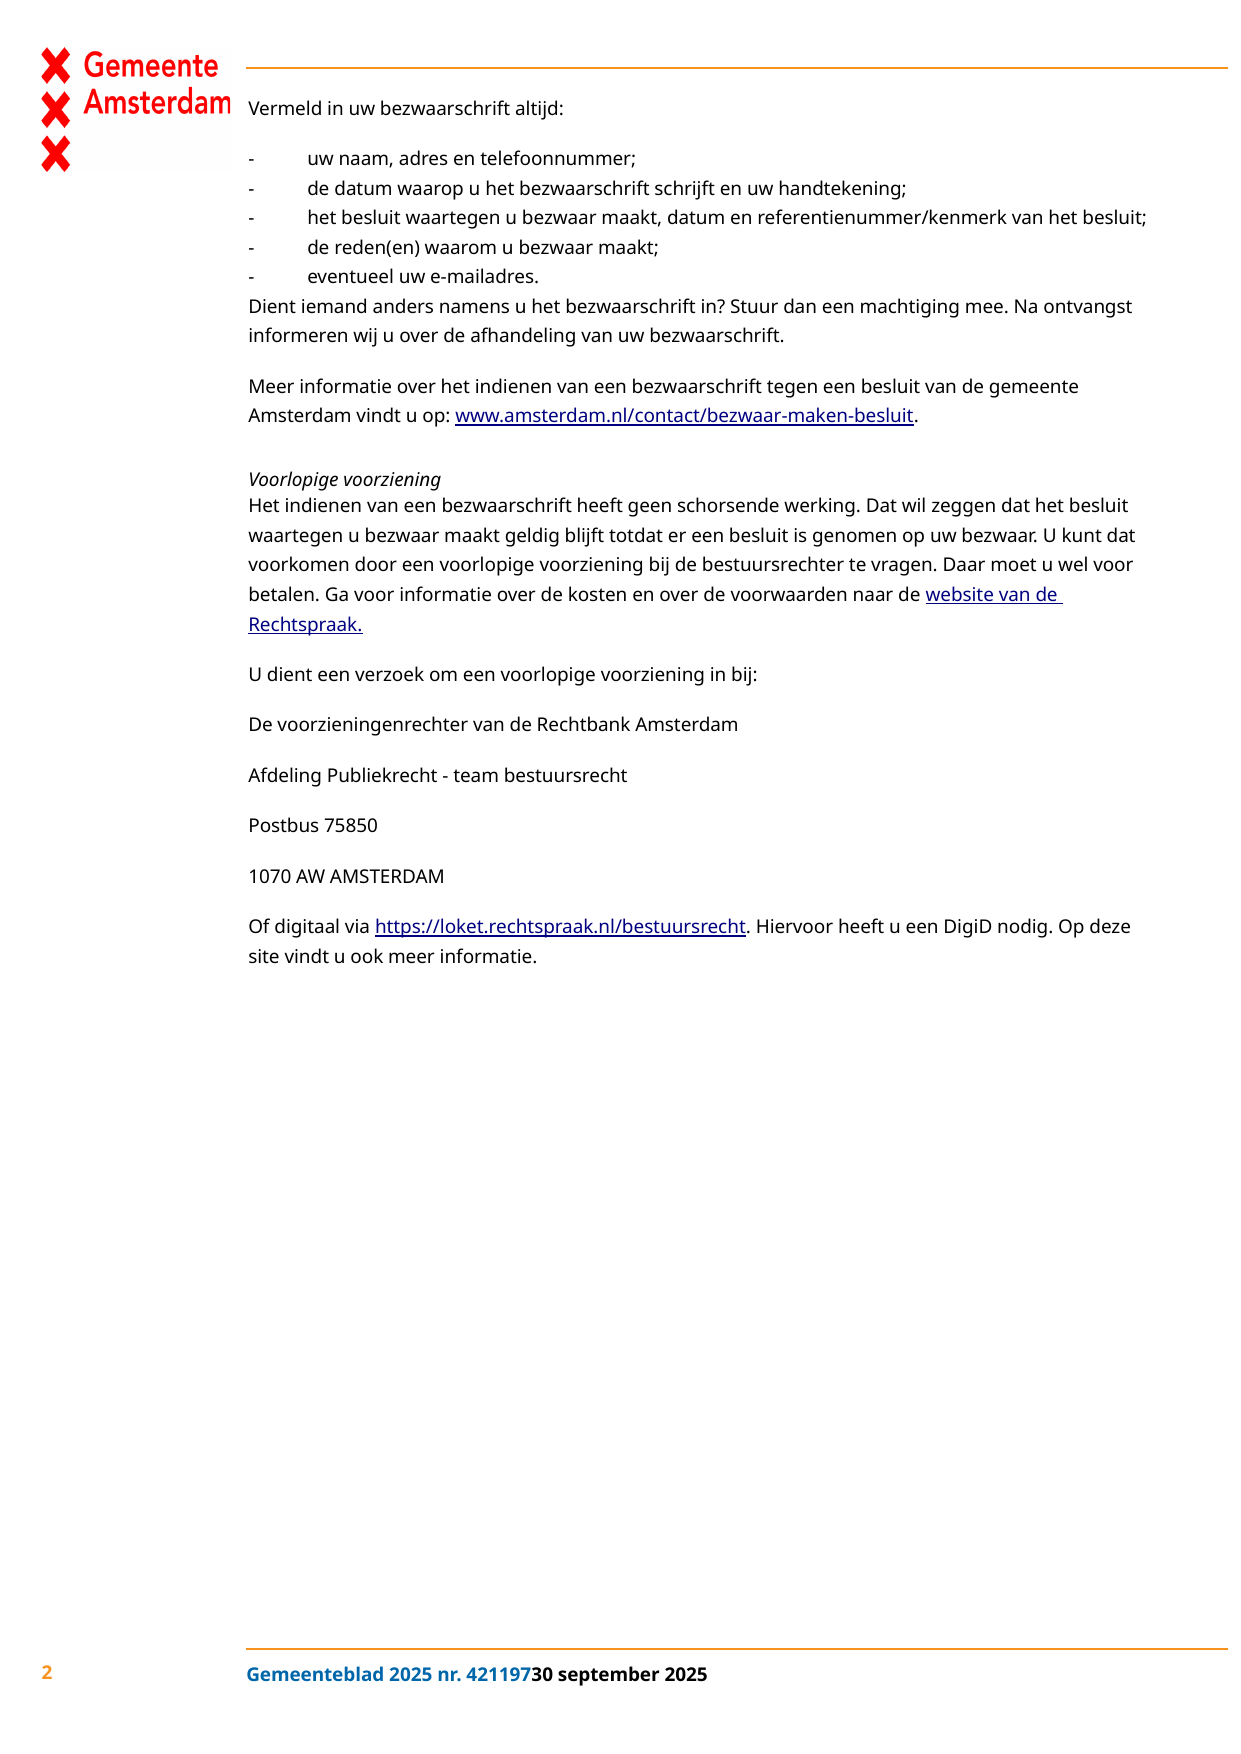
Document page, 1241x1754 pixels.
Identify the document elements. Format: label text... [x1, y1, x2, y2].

list het besluit waartegen u bezwaar maakt, datum en referentienummer/kenmerk van het besluit; [248, 204, 1152, 230]
text Vermeld in uw bezwaarschrift altijd: [248, 95, 1152, 121]
text U dient een verzoek om een voorlopige voorziening in bij: [248, 661, 1152, 687]
list de reden(en) waarom u bezwaar maakt; [248, 234, 1152, 260]
text De voorzieningenrechter van de Rechtbank Amsterdam [248, 712, 1152, 737]
list uw naam, adres en telefoonnummer; [248, 145, 1152, 171]
text Voorlopige voorziening [248, 467, 1152, 492]
picture [41, 47, 231, 172]
text Het indienen van een bezwaarschrift heeft geen schorsende werking. Dat wil zeggen dat het besluit waartegen u bezwaar maakt geldig blijft totdat er een besluit is genomen op uw bezwaar. U kunt dat voorkomen door een voorlopige voorziening bij de bestuursrechter te vragen. Daar moet u wel voor betalen. Ga voor informatie over de kosten en over de voorwaarden naar de website van de Rechtspraak. [248, 492, 1152, 636]
list de datum waarop u het bezwaarschrift schrijft en uw handtekening; [248, 175, 1152, 201]
text 1070 AW AMSTERDAM [248, 863, 1152, 888]
text Of digitaal via https://loket.rechtspraak.nl/bestuursrecht. Hiervoor heeft u een DigiD nodig. Op deze site vindt u ook meer informatie. [248, 913, 1152, 968]
list eventueel uw e-mailadres. [248, 263, 1152, 289]
text Afdeling Publiekrecht - team bestuursrecht [248, 762, 1152, 788]
text Postbus 75850 [248, 812, 1152, 838]
text Dient iemand anders namens u het bezwaarschrift in? Stuur dan een machtiging mee. Na ontvangst informeren wij u over de afhandeling van uw bezwaarschrift. [248, 293, 1152, 348]
text Meer informatie over het indienen van een bezwaarschrift tegen een besluit van de gemeente Amsterdam vindt u op: www.amsterdam.nl/contact/bezwaar-maken-besluit. [248, 373, 1152, 428]
